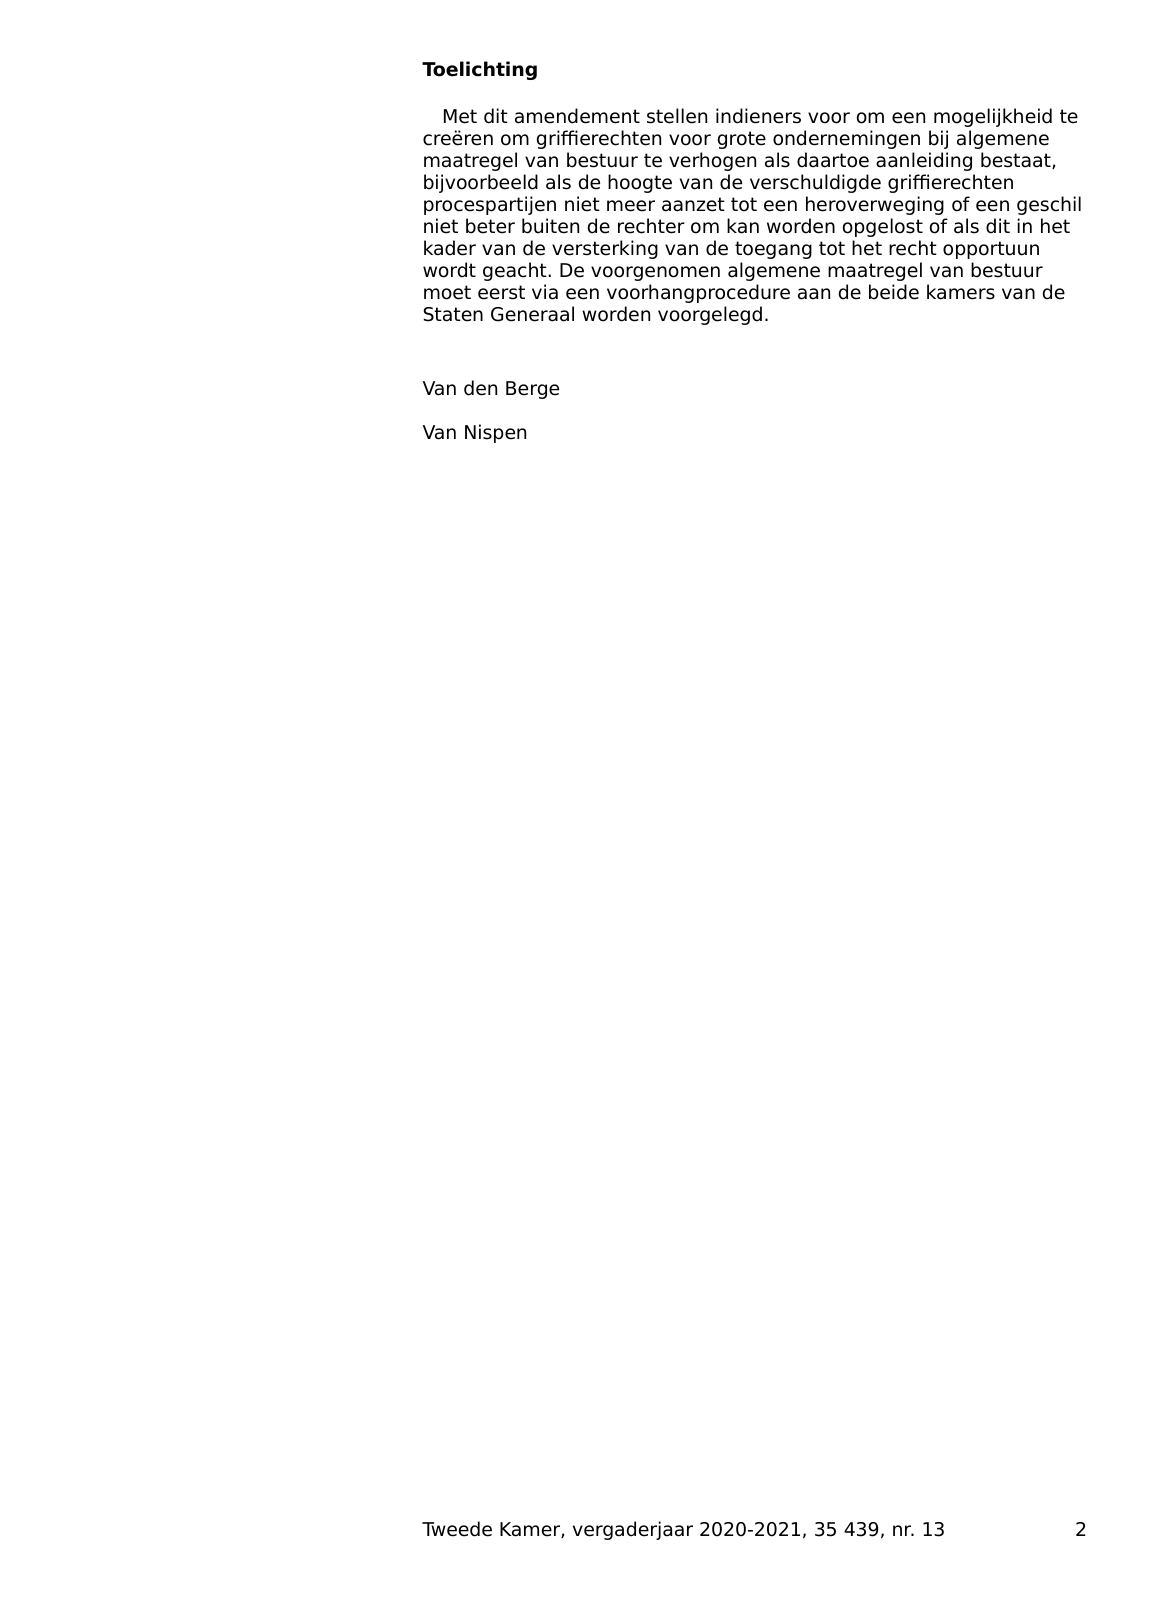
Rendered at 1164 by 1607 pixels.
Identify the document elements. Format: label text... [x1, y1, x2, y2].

text Van den Berge Van Nispen [422, 356, 1087, 444]
text Met dit amendement stellen indieners voor om een mogelijkheid te creëren om griffierechten voor grote ondernemingen bij algemene maatregel van bestuur te verhogen als daartoe aanleiding bestaat, bijvoorbeeld als de hoogte van de verschuldigde griffierechten procespartijen niet meer aanzet tot een heroverweging of een geschil niet beter buiten de rechter om kan worden opgelost of als dit in het kader van de versterking van de toegang tot het recht opportuun wordt geacht. De voorgenomen algemene maatregel van bestuur moet eerst via een voorhangprocedure aan de beide kamers van de Staten Generaal worden voorgelegd. [422, 106, 1087, 326]
subtitle Toelichting [422, 59, 1087, 81]
